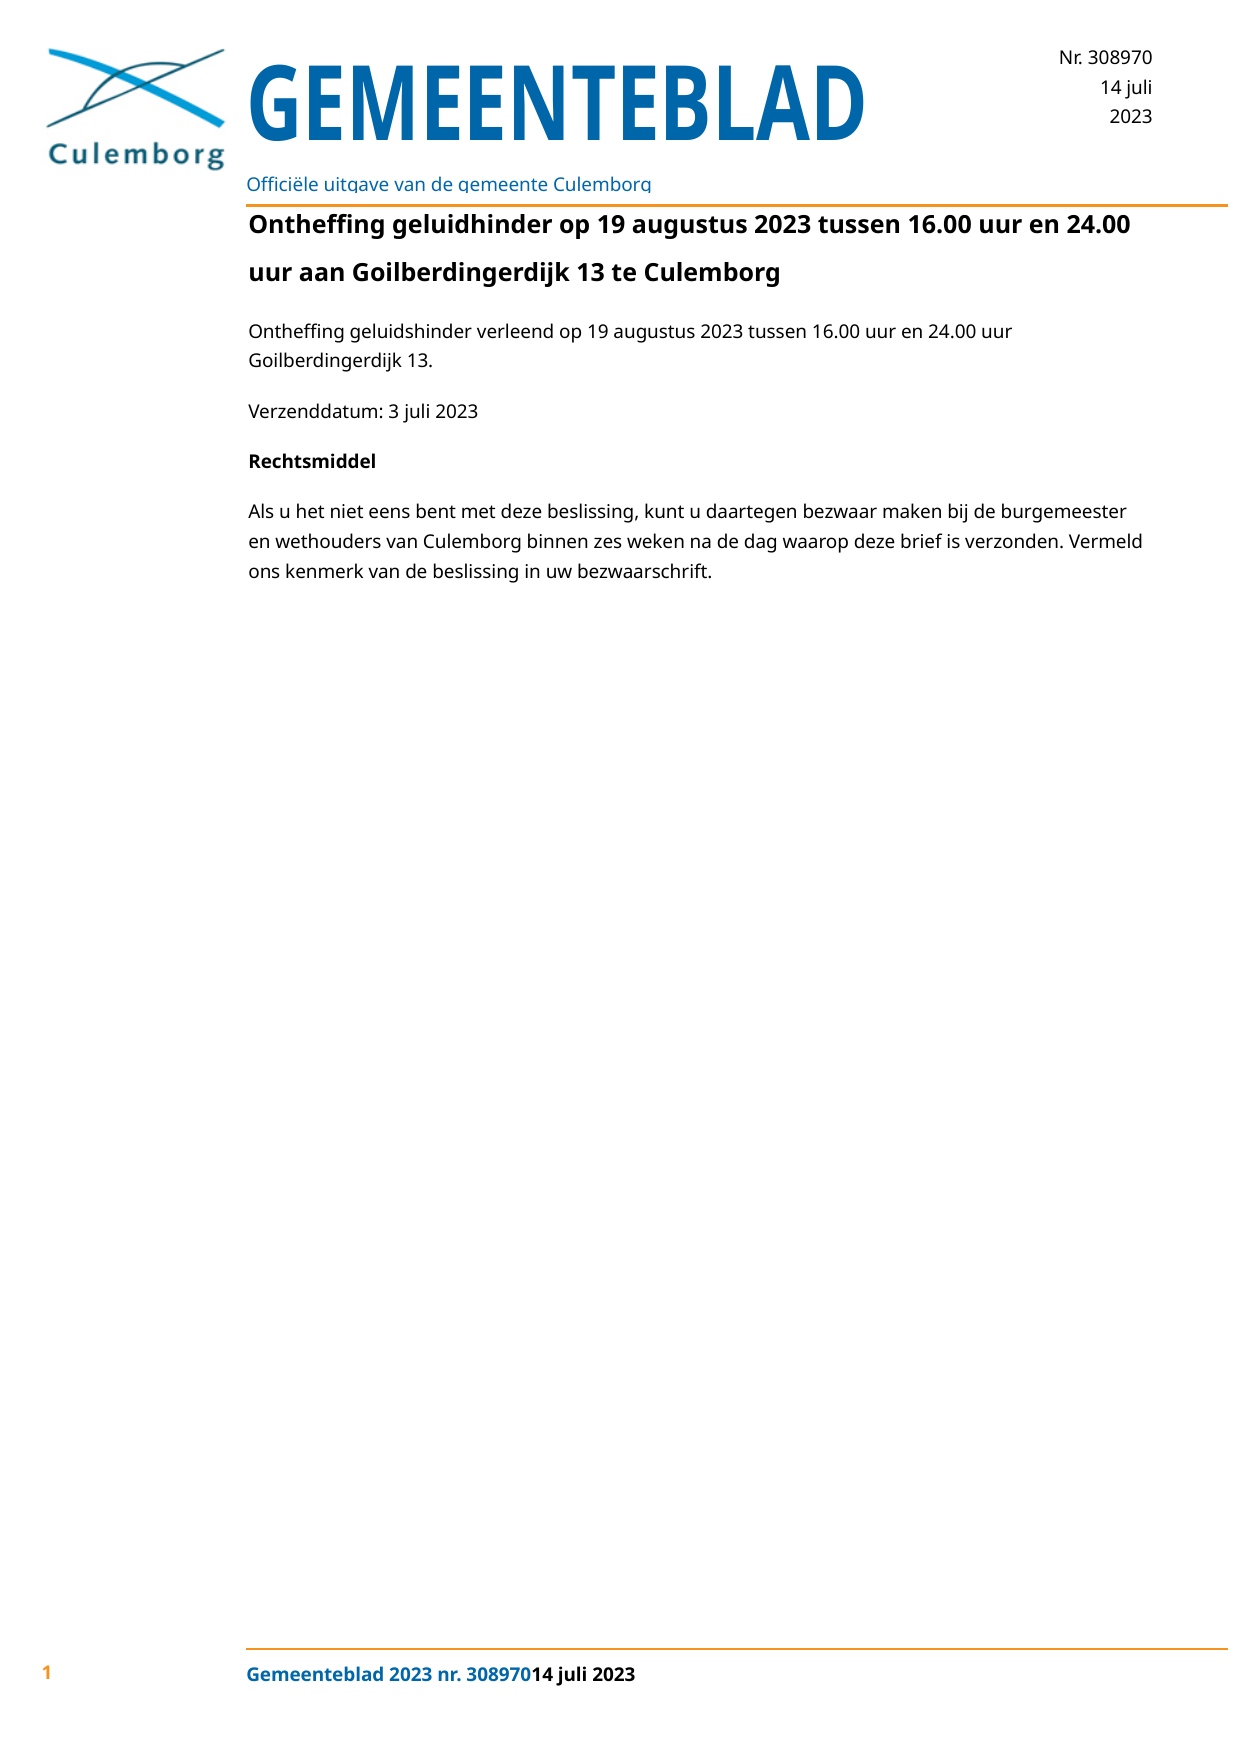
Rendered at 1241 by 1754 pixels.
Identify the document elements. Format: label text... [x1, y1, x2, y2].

text Ontheffing geluidshinder verleend op 19 augustus 2023 tussen 16.00 uur en 24.00 uur Goilberdingerdijk 13. [248, 318, 1152, 373]
text Verzenddatum: 3 juli 2023 [248, 398, 1152, 424]
text Ontheffing geluidhinder op 19 augustus 2023 tussen 16.00 uur en 24.00 uur aan Goilberdingerdijk 13 te Culemborg [248, 207, 1152, 288]
picture [41, 47, 231, 172]
text Rechtsmiddel [248, 448, 1152, 474]
text Als u het niet eens bent met deze beslissing, kunt u daartegen bezwaar maken bij de burgemeester en wethouders van Culemborg binnen zes weken na de dag waarop deze brief is verzonden. Vermeld ons kenmerk van de beslissing in uw bezwaarschrift. [248, 499, 1152, 584]
